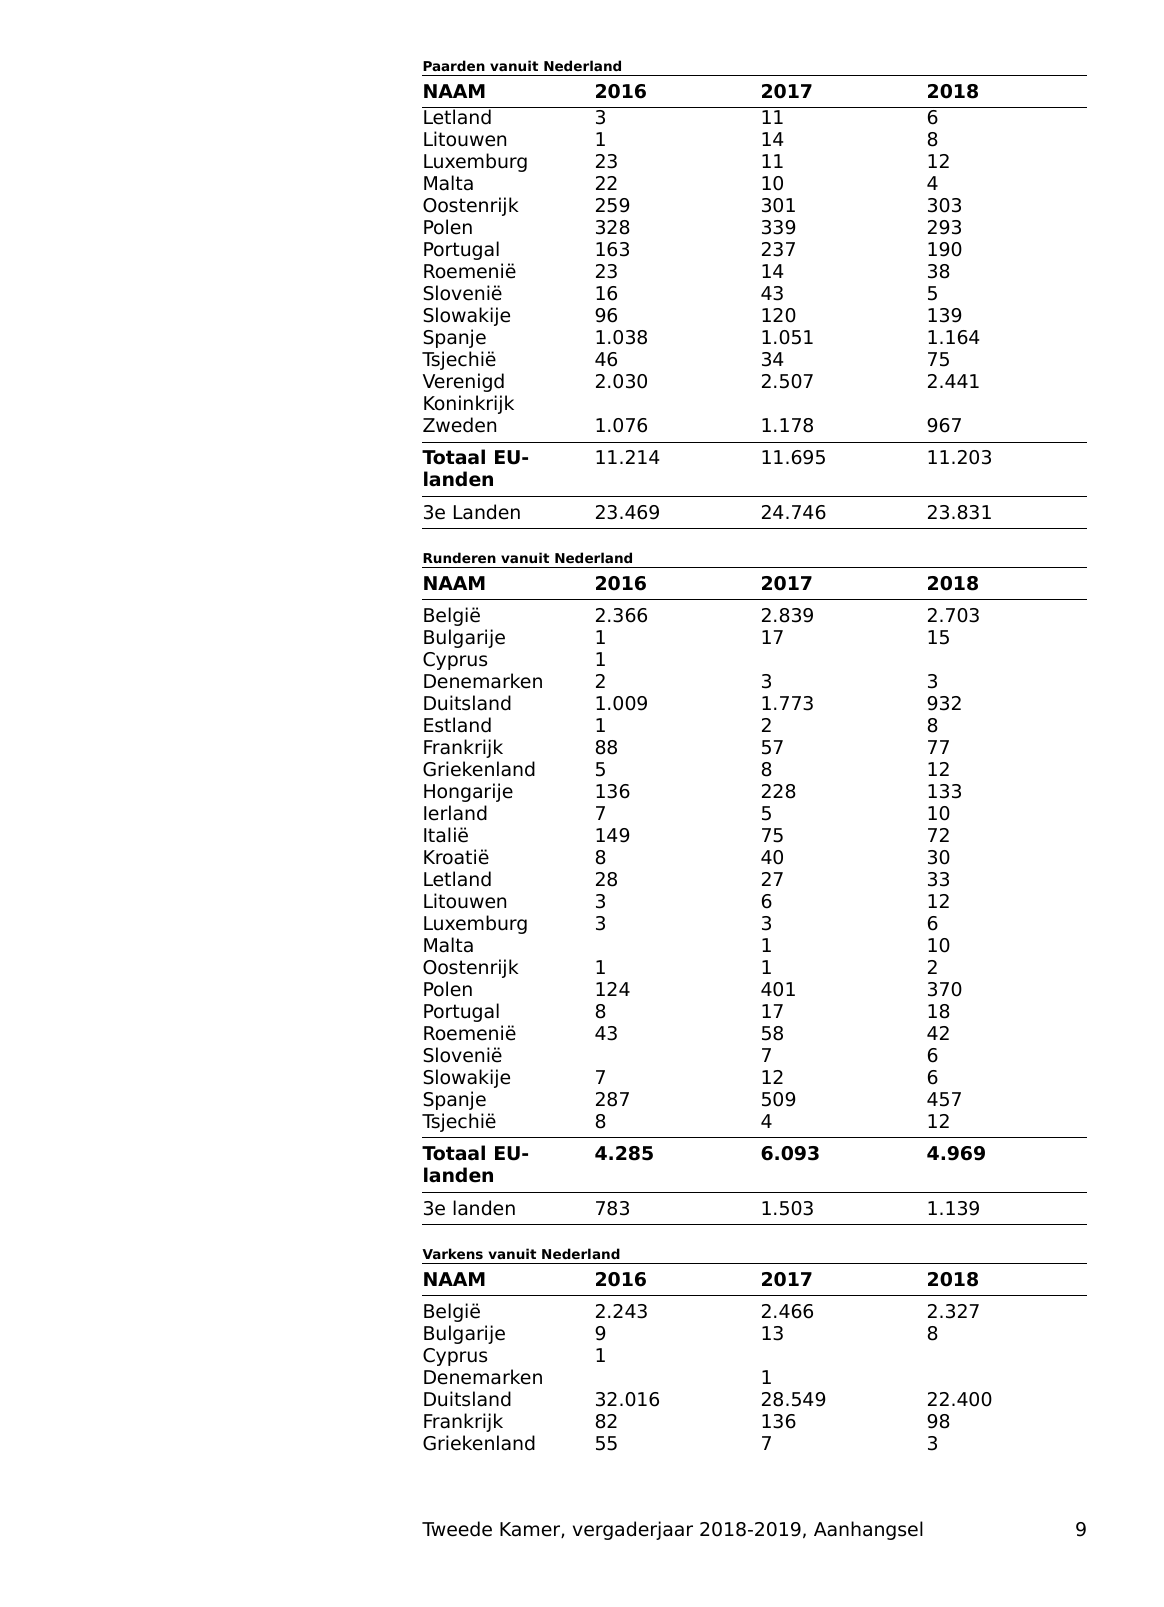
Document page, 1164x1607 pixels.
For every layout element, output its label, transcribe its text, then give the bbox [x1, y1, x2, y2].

table_cell Letland [422, 869, 588, 891]
table_cell 133 [921, 781, 1087, 803]
table_cell 1 [588, 715, 754, 737]
table_cell 401 [754, 979, 921, 1001]
table_cell Frankrijk [422, 1411, 588, 1433]
table_cell Denemarken [422, 671, 588, 693]
table_cell 1.009 [588, 693, 754, 715]
table_cell 8 [921, 715, 1087, 737]
table_cell 1 [754, 935, 921, 957]
table_cell 136 [754, 1411, 921, 1433]
table_cell 2.030 [588, 371, 754, 415]
table_cell 1 [754, 1367, 921, 1389]
table_cell 932 [921, 693, 1087, 715]
table_cell Estland [422, 715, 588, 737]
table_cell [921, 1345, 1087, 1367]
table_cell Portugal [422, 239, 588, 261]
table_cell 18 [921, 1001, 1087, 1023]
table_cell 3 [754, 671, 921, 693]
table_cell 17 [754, 627, 921, 649]
table_cell 8 [588, 1111, 754, 1137]
table_cell Frankrijk [422, 737, 588, 759]
table_cell 10 [921, 935, 1087, 957]
table_cell 301 [754, 195, 921, 217]
table_cell 30 [921, 847, 1087, 869]
table_cell 4.285 [588, 1138, 754, 1192]
table_cell 75 [754, 825, 921, 847]
table_cell 6 [921, 1045, 1087, 1067]
table_cell 16 [588, 283, 754, 305]
table_cell 1 [588, 649, 754, 671]
table_cell NAAM [422, 76, 588, 107]
table_cell 6.093 [754, 1138, 921, 1192]
table_header Runderen vanuit Nederland [422, 551, 1087, 567]
table_cell 190 [921, 239, 1087, 261]
table_cell 120 [754, 305, 921, 327]
table_cell 12 [921, 1111, 1087, 1137]
table_cell Oostenrijk [422, 957, 588, 979]
table_cell België [422, 600, 588, 627]
table_cell 2016 [588, 1264, 754, 1295]
table_cell Slowakije [422, 1067, 588, 1089]
table_cell 12 [921, 151, 1087, 173]
table_cell Oostenrijk [422, 195, 588, 217]
table_cell 43 [588, 1023, 754, 1045]
table_cell 40 [754, 847, 921, 869]
table_cell 12 [921, 759, 1087, 781]
table_cell 7 [754, 1433, 921, 1455]
table_cell 55 [588, 1433, 754, 1455]
table_cell 82 [588, 1411, 754, 1433]
table_cell 2017 [754, 76, 921, 107]
table_cell 303 [921, 195, 1087, 217]
table_cell Litouwen [422, 129, 588, 151]
table_cell 17 [754, 1001, 921, 1023]
table_cell 11 [754, 108, 921, 129]
table_cell 23.831 [921, 497, 1087, 528]
table_cell 163 [588, 239, 754, 261]
table_cell 4.969 [921, 1138, 1087, 1192]
table_cell 7 [588, 1067, 754, 1089]
table_cell 2.327 [921, 1296, 1087, 1323]
table_cell 5 [754, 803, 921, 825]
table_cell 1.139 [921, 1193, 1087, 1224]
table_cell 10 [754, 173, 921, 195]
table_cell 8 [588, 1001, 754, 1023]
table_cell Duitsland [422, 1389, 588, 1411]
table_cell 7 [588, 803, 754, 825]
table_cell Duitsland [422, 693, 588, 715]
table_cell België [422, 1296, 588, 1323]
table_cell 42 [921, 1023, 1087, 1045]
table_cell 509 [754, 1089, 921, 1111]
table_cell 1.503 [754, 1193, 921, 1224]
table_cell 88 [588, 737, 754, 759]
table_cell 3 [921, 671, 1087, 693]
table_cell Cyprus [422, 649, 588, 671]
table_cell 783 [588, 1193, 754, 1224]
table_cell 23.469 [588, 497, 754, 528]
table_cell [754, 649, 921, 671]
table_cell Bulgarije [422, 627, 588, 649]
table_cell Polen [422, 217, 588, 239]
table_cell 96 [588, 305, 754, 327]
table_cell [588, 1045, 754, 1067]
table_cell 8 [588, 847, 754, 869]
table_cell Letland [422, 108, 588, 129]
table_cell 23 [588, 151, 754, 173]
table_cell Italië [422, 825, 588, 847]
table_cell Malta [422, 173, 588, 195]
table_cell 8 [921, 129, 1087, 151]
table_cell 14 [754, 129, 921, 151]
table_cell 4 [921, 173, 1087, 195]
table_cell Portugal [422, 1001, 588, 1023]
table_cell 10 [921, 803, 1087, 825]
table_cell Spanje [422, 1089, 588, 1111]
table_cell Totaal EU-landen [422, 443, 588, 496]
table_cell 136 [588, 781, 754, 803]
table_cell 6 [754, 891, 921, 913]
table_cell 11.695 [754, 443, 921, 496]
table_cell 3 [588, 913, 754, 935]
table_cell 3 [588, 108, 754, 129]
table_cell 2 [921, 957, 1087, 979]
table_cell 124 [588, 979, 754, 1001]
table_cell 43 [754, 283, 921, 305]
table_cell Slovenië [422, 283, 588, 305]
table_cell 2.366 [588, 600, 754, 627]
table_cell 2018 [921, 76, 1087, 107]
table_cell 149 [588, 825, 754, 847]
table_cell 23 [588, 261, 754, 283]
table_cell 1.076 [588, 415, 754, 442]
table_cell Griekenland [422, 759, 588, 781]
table_cell 457 [921, 1089, 1087, 1111]
table_cell 1.164 [921, 327, 1087, 349]
table_cell 32.016 [588, 1389, 754, 1411]
table_cell 139 [921, 305, 1087, 327]
table_cell 2.703 [921, 600, 1087, 627]
table_cell [588, 1367, 754, 1389]
table_cell Litouwen [422, 891, 588, 913]
table_cell 2017 [754, 568, 921, 599]
table_cell 328 [588, 217, 754, 239]
table_cell 7 [754, 1045, 921, 1067]
table_cell 33 [921, 869, 1087, 891]
table_cell Zweden [422, 415, 588, 442]
table_cell Roemenië [422, 1023, 588, 1045]
table_cell Roemenië [422, 261, 588, 283]
table_cell 293 [921, 217, 1087, 239]
table_cell Griekenland [422, 1433, 588, 1455]
table_header Varkens vanuit Nederland [422, 1247, 1087, 1263]
table_cell 2018 [921, 1264, 1087, 1295]
table_cell 2 [588, 671, 754, 693]
table_cell Luxemburg [422, 913, 588, 935]
table_header Paarden vanuit Nederland [422, 59, 1087, 75]
table_cell 12 [921, 891, 1087, 913]
table_cell 3e landen [422, 1193, 588, 1224]
table_cell 72 [921, 825, 1087, 847]
table_cell 3e Landen [422, 497, 588, 528]
table_cell 1.773 [754, 693, 921, 715]
table_cell 98 [921, 1411, 1087, 1433]
table_cell 228 [754, 781, 921, 803]
table_cell Slovenië [422, 1045, 588, 1067]
table_cell 3 [588, 891, 754, 913]
table_cell 3 [754, 913, 921, 935]
table_cell 2.507 [754, 371, 921, 415]
table_cell 11 [754, 151, 921, 173]
table_cell Kroatië [422, 847, 588, 869]
table_cell [921, 649, 1087, 671]
table_cell 2.466 [754, 1296, 921, 1323]
table_cell 8 [754, 759, 921, 781]
table_cell 28 [588, 869, 754, 891]
table_cell 9 [588, 1323, 754, 1345]
table_cell 46 [588, 349, 754, 371]
table_cell 2018 [921, 568, 1087, 599]
table_cell 1 [588, 1345, 754, 1367]
table_cell 5 [588, 759, 754, 781]
table_cell Bulgarije [422, 1323, 588, 1345]
table_cell 11.203 [921, 443, 1087, 496]
table_cell Spanje [422, 327, 588, 349]
table_cell Totaal EU-landen [422, 1138, 588, 1192]
table_cell 38 [921, 261, 1087, 283]
table_cell 24.746 [754, 497, 921, 528]
table_cell 259 [588, 195, 754, 217]
table_cell 1.051 [754, 327, 921, 349]
table_cell Cyprus [422, 1345, 588, 1367]
table_cell Tsjechië [422, 1111, 588, 1137]
table_cell 3 [921, 1433, 1087, 1455]
table_cell 22.400 [921, 1389, 1087, 1411]
table_cell 75 [921, 349, 1087, 371]
table_cell [588, 935, 754, 957]
table_cell NAAM [422, 1264, 588, 1295]
table_cell Polen [422, 979, 588, 1001]
table_cell 13 [754, 1323, 921, 1345]
table_cell 12 [754, 1067, 921, 1089]
table_cell 339 [754, 217, 921, 239]
table_cell 77 [921, 737, 1087, 759]
table_cell 1 [588, 627, 754, 649]
table_cell 6 [921, 913, 1087, 935]
table_cell NAAM [422, 568, 588, 599]
table_cell 11.214 [588, 443, 754, 496]
table_cell 2.839 [754, 600, 921, 627]
table_cell 8 [921, 1323, 1087, 1345]
table_cell 4 [754, 1111, 921, 1137]
table_cell 2016 [588, 568, 754, 599]
table_cell 237 [754, 239, 921, 261]
table_cell Verenigd Koninkrijk [422, 371, 588, 415]
table_cell Luxemburg [422, 151, 588, 173]
table_cell 34 [754, 349, 921, 371]
table_cell 1.038 [588, 327, 754, 349]
table_cell 967 [921, 415, 1087, 442]
table_cell [921, 1367, 1087, 1389]
table_cell 1.178 [754, 415, 921, 442]
table_cell Malta [422, 935, 588, 957]
table_cell 1 [588, 129, 754, 151]
table_cell 2 [754, 715, 921, 737]
table_cell [754, 1345, 921, 1367]
table_cell 22 [588, 173, 754, 195]
table_cell 5 [921, 283, 1087, 305]
table_cell 6 [921, 1067, 1087, 1089]
table_cell 28.549 [754, 1389, 921, 1411]
table_cell 2017 [754, 1264, 921, 1295]
table_cell 2.441 [921, 371, 1087, 415]
table_cell 57 [754, 737, 921, 759]
table_cell 1 [754, 957, 921, 979]
table_cell 14 [754, 261, 921, 283]
table_cell Denemarken [422, 1367, 588, 1389]
table_cell 1 [588, 957, 754, 979]
table_cell Slowakije [422, 305, 588, 327]
table_cell Tsjechië [422, 349, 588, 371]
table_cell 287 [588, 1089, 754, 1111]
table_cell 58 [754, 1023, 921, 1045]
table_cell Ierland [422, 803, 588, 825]
table_cell 27 [754, 869, 921, 891]
table_cell 370 [921, 979, 1087, 1001]
table_cell 15 [921, 627, 1087, 649]
table_cell 2016 [588, 76, 754, 107]
table_cell 2.243 [588, 1296, 754, 1323]
table_cell Hongarije [422, 781, 588, 803]
table_cell 6 [921, 108, 1087, 129]
